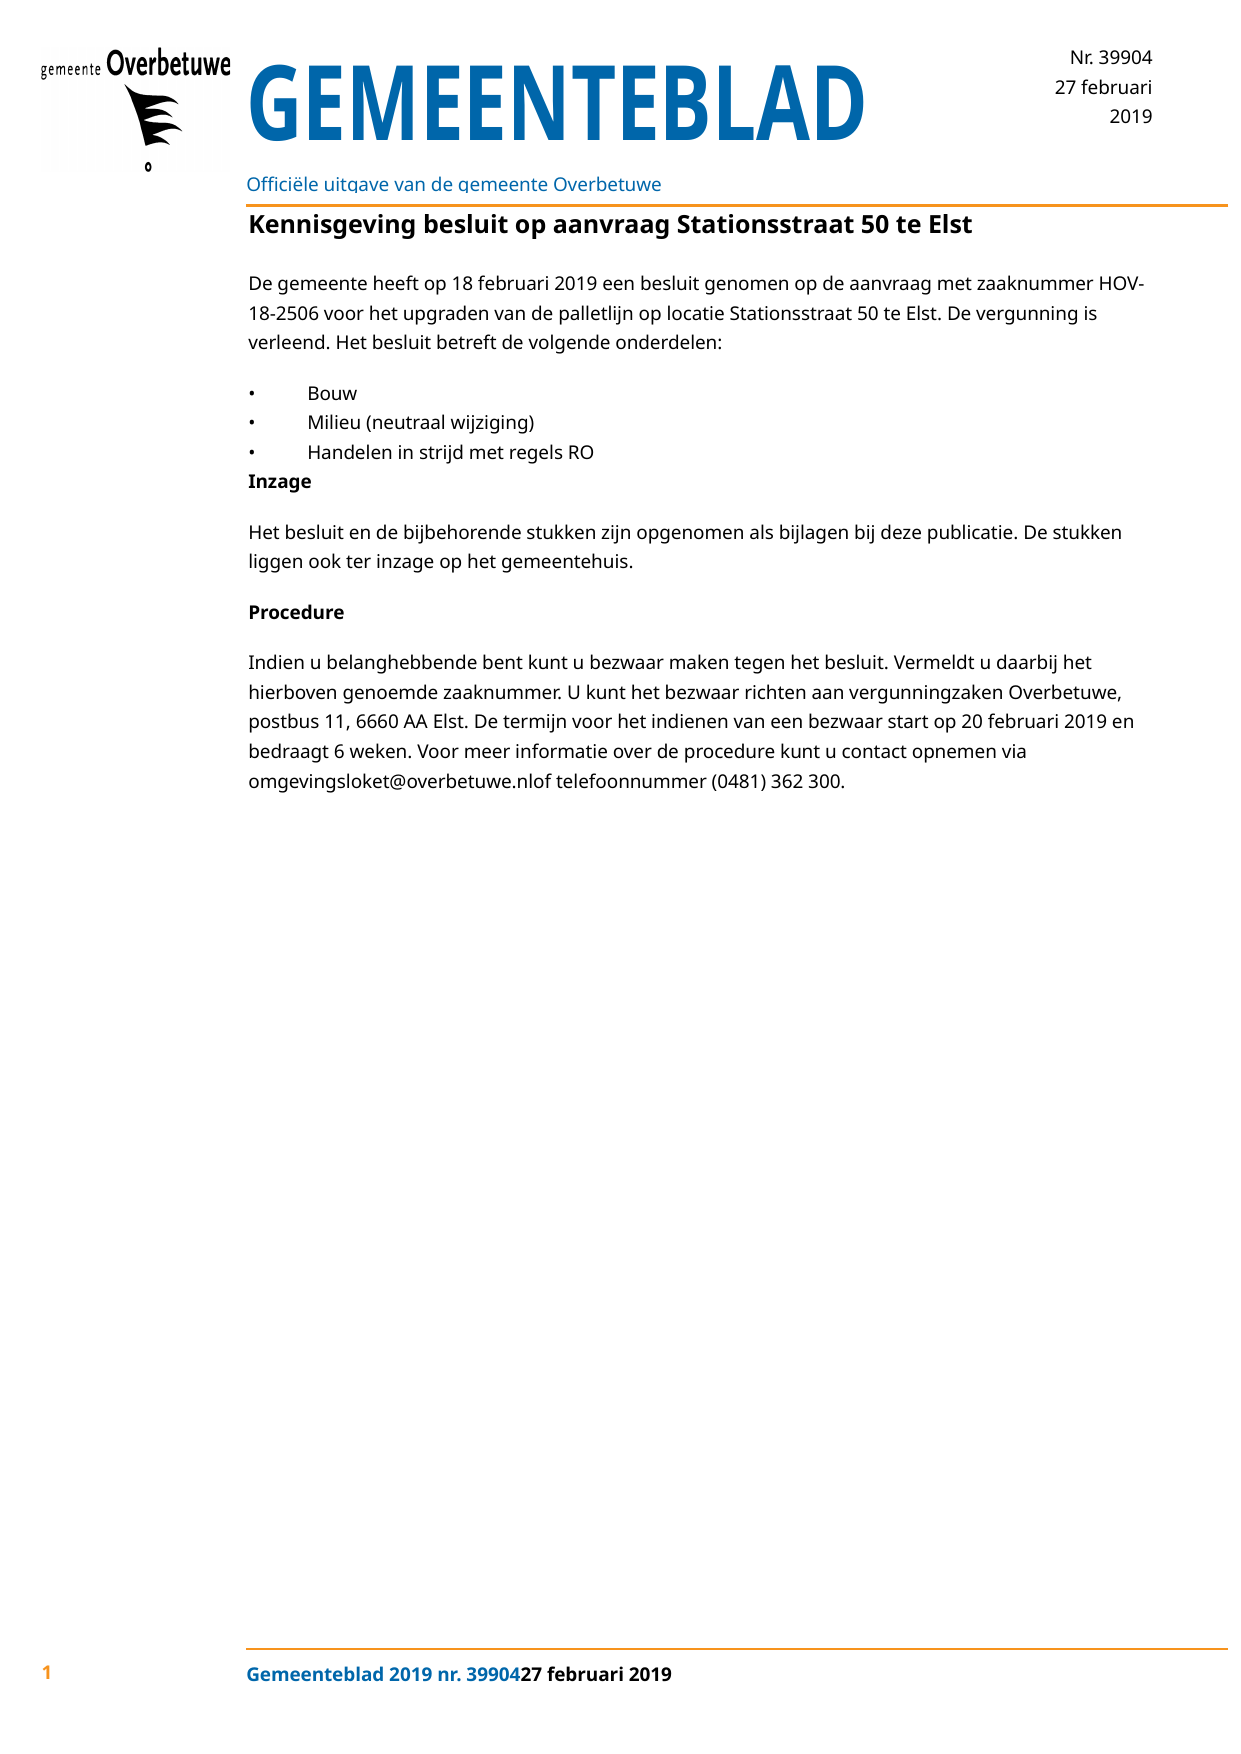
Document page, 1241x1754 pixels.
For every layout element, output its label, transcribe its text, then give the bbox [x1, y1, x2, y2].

list Handelen in strijd met regels RO [248, 439, 1152, 465]
list Bouw [248, 380, 1152, 406]
text Het besluit en de bijbehorende stukken zijn opgenomen als bijlagen bij deze publicatie. De stukken liggen ook ter inzage op het gemeentehuis. [248, 519, 1152, 574]
picture [41, 47, 231, 172]
text Indien u belanghebbende bent kunt u bezwaar maken tegen het besluit. Vermeldt u daarbij het hierboven genoemde zaaknummer. U kunt het bezwaar richten aan vergunningzaken Overbetuwe, postbus 11, 6660 AA Elst. De termijn voor het indienen van een bezwaar start op 20 februari 2019 en bedraagt 6 weken. Voor meer informatie over de procedure kunt u contact opnemen via omgevingsloket@overbetuwe.nlof telefoonnummer (0481) 362 300. [248, 649, 1152, 793]
list Milieu (neutraal wijziging) [248, 409, 1152, 435]
text De gemeente heeft op 18 februari 2019 een besluit genomen op de aanvraag met zaaknummer HOV-18-2506 voor het upgraden van de palletlijn op locatie Stationsstraat 50 te Elst. De vergunning is verleend. Het besluit betreft de volgende onderdelen: [248, 270, 1152, 355]
text Kennisgeving besluit op aanvraag Stationsstraat 50 te Elst [248, 207, 1152, 241]
text Procedure [248, 599, 1152, 625]
text Inzage [248, 469, 1152, 494]
